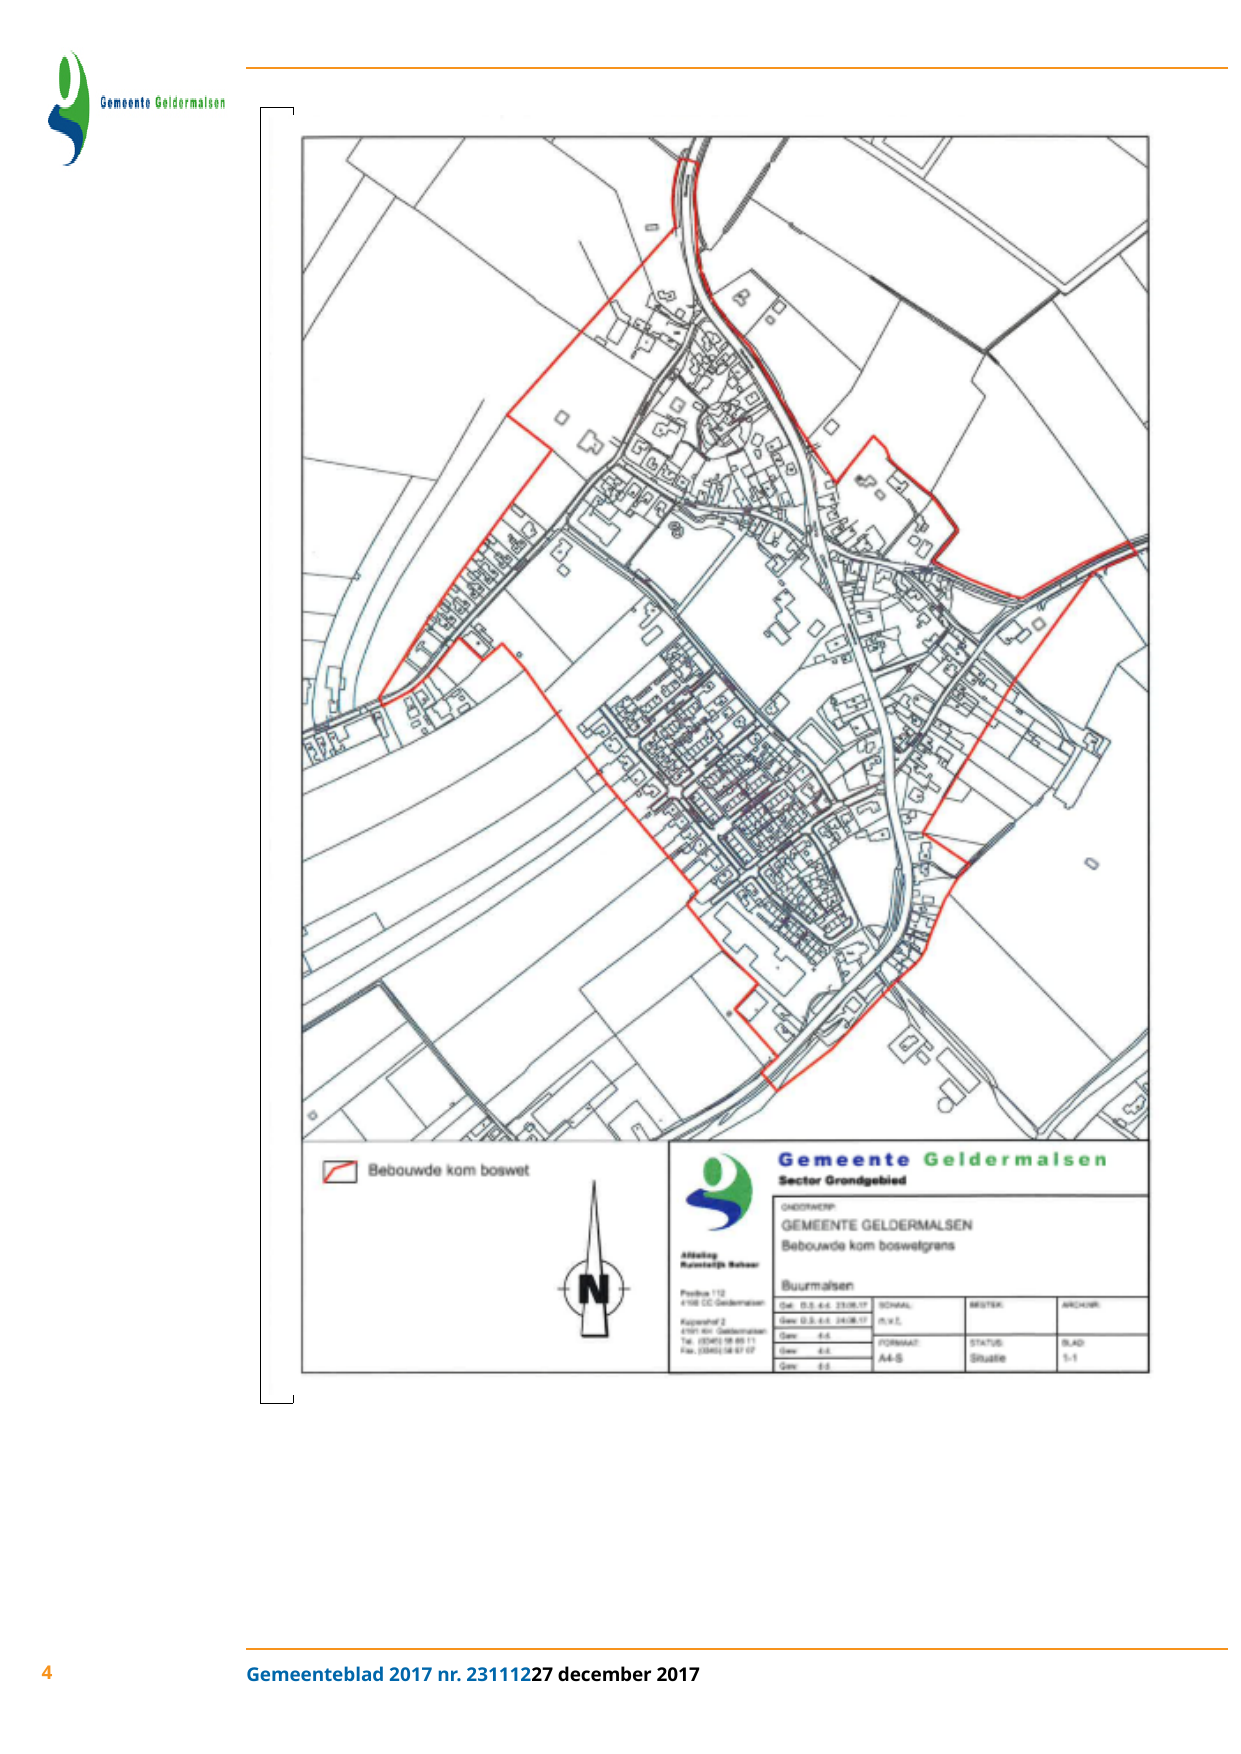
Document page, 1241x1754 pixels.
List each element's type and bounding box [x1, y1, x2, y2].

picture [268, 115, 1173, 1395]
picture [41, 47, 231, 172]
